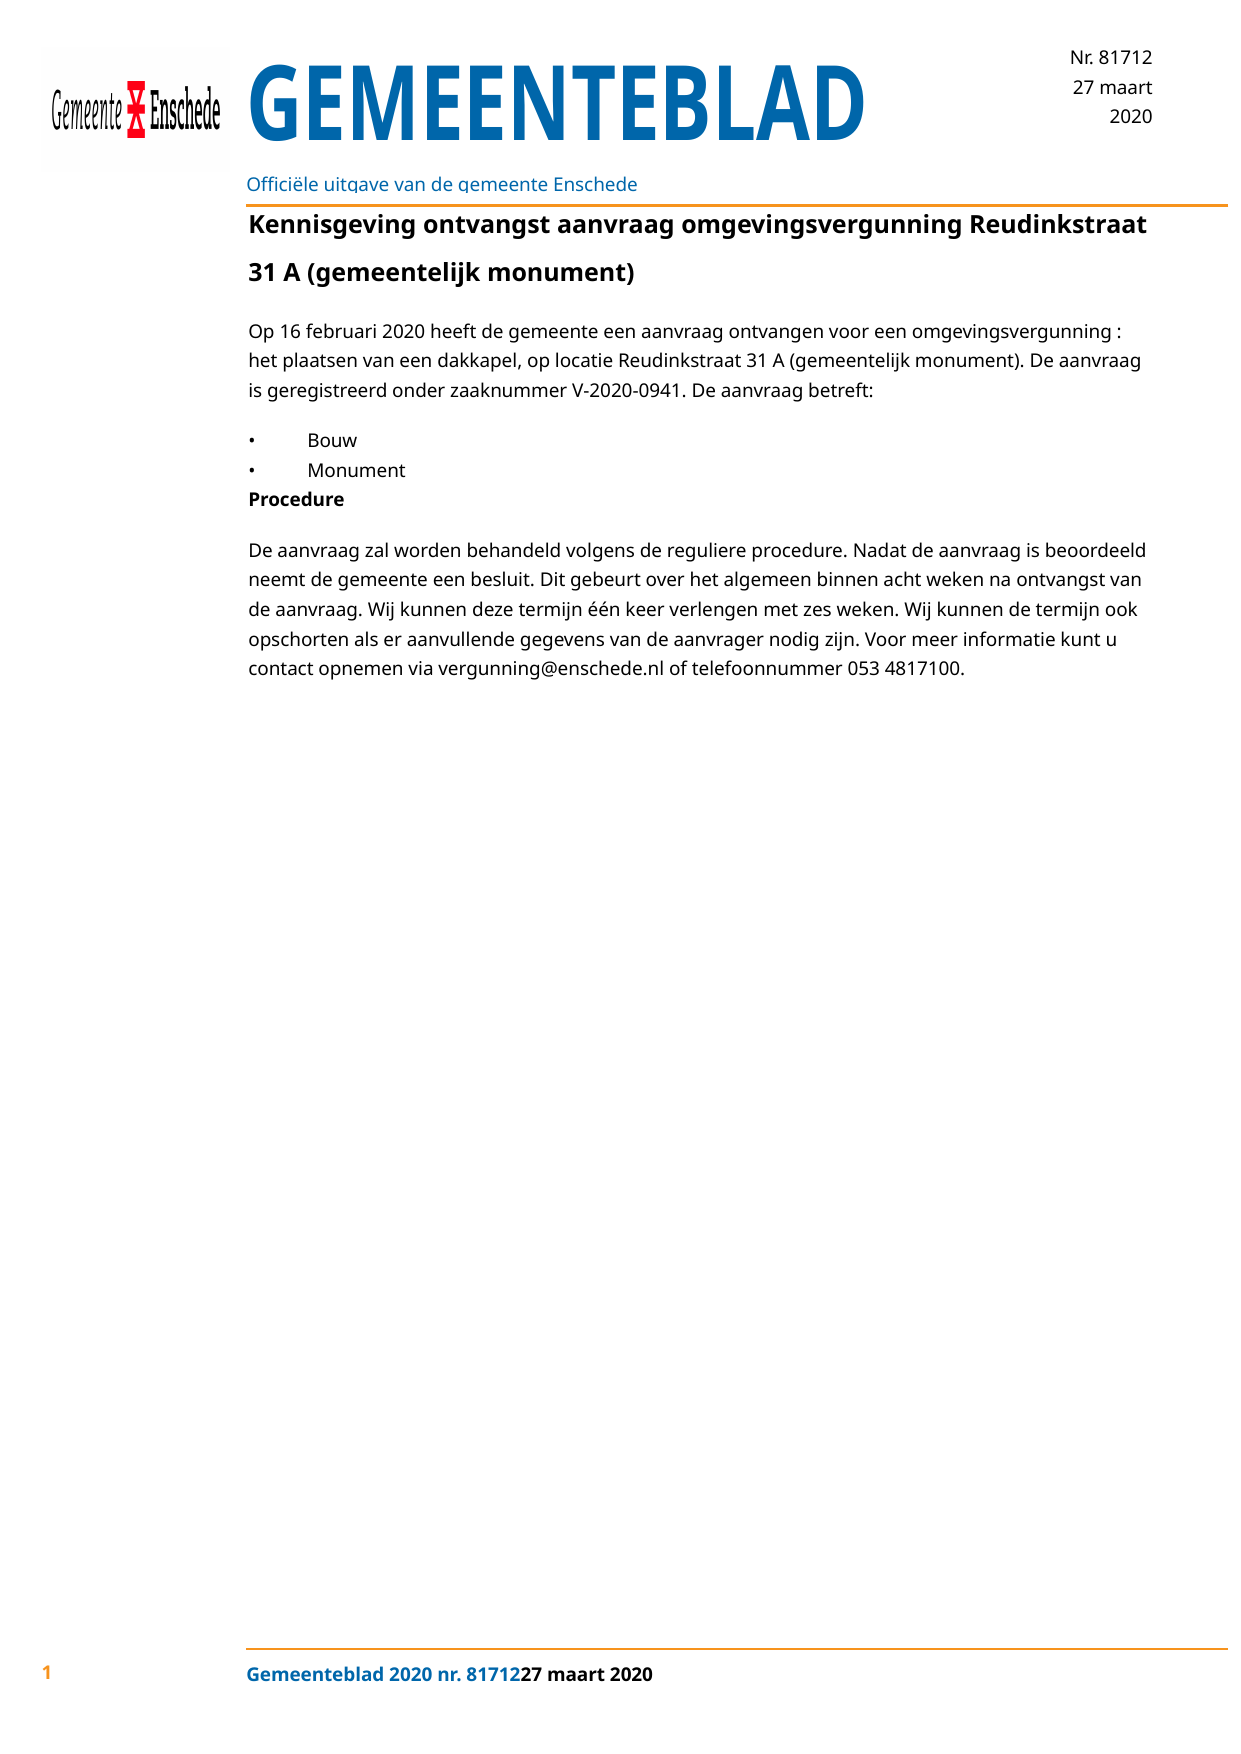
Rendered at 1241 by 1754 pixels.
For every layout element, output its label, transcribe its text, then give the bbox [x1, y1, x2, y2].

text Op 16 februari 2020 heeft de gemeente een aanvraag ontvangen voor een omgevingsvergunning : het plaatsen van een dakkapel, op locatie Reudinkstraat 31 A (gemeentelijk monument). De aanvraag is geregistreerd onder zaaknummer V-2020-0941. De aanvraag betreft: [248, 318, 1152, 403]
list Monument [248, 457, 1152, 483]
text De aanvraag zal worden behandeld volgens de reguliere procedure. Nadat de aanvraag is beoordeeld neemt de gemeente een besluit. Dit gebeurt over het algemeen binnen acht weken na ontvangst van de aanvraag. Wij kunnen deze termijn één keer verlengen met zes weken. Wij kunnen de termijn ook opschorten als er aanvullende gegevens van de aanvrager nodig zijn. Voor meer informatie kunt u contact opnemen via vergunning@enschede.nl of telefoonnummer 053 4817100. [248, 537, 1152, 681]
text Kennisgeving ontvangst aanvraag omgevingsvergunning Reudinkstraat 31 A (gemeentelijk monument) [248, 207, 1152, 288]
picture [41, 47, 231, 172]
list Bouw [248, 427, 1152, 453]
text Procedure [248, 487, 1152, 512]
